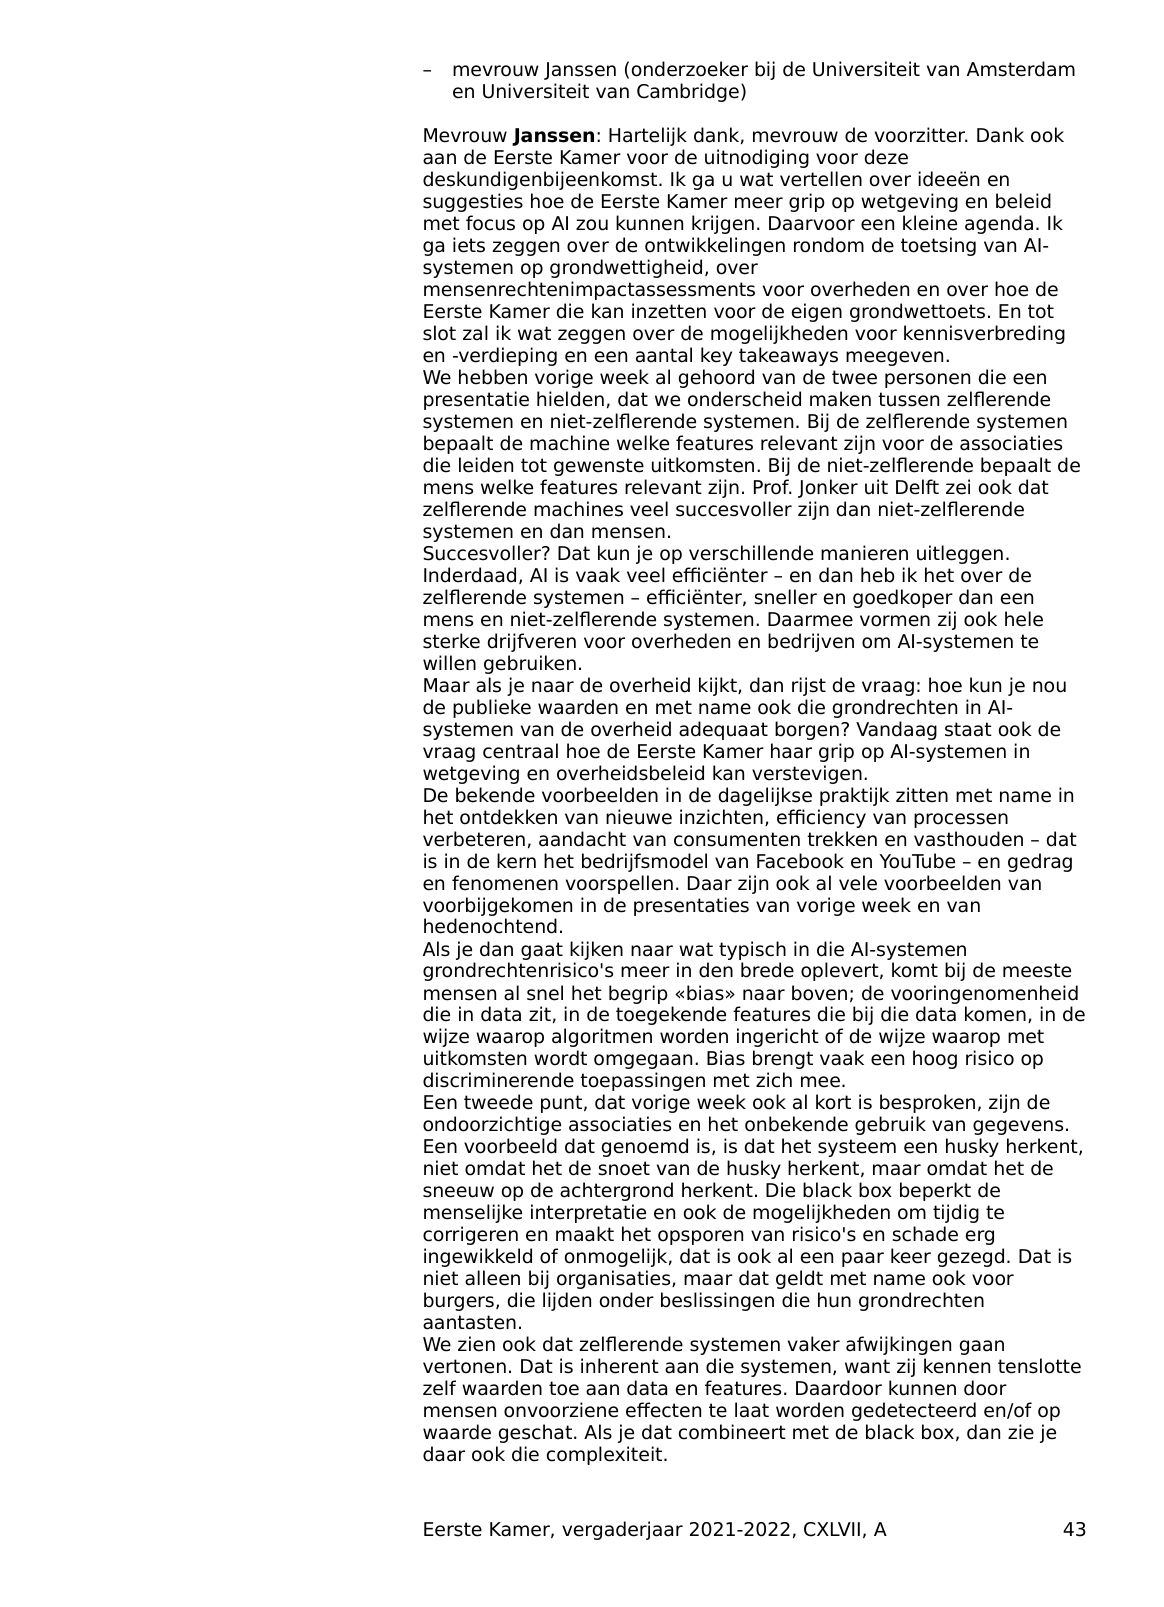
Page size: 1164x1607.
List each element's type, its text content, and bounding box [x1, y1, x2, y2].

text Mevrouw Janssen: Hartelijk dank, mevrouw de voorzitter. Dank ook aan de Eerste Kamer voor de uitnodiging voor deze deskundigenbijeenkomst. Ik ga u wat vertellen over ideeën en suggesties hoe de Eerste Kamer meer grip op wetgeving en beleid met focus op AI zou kunnen krijgen. Daarvoor een kleine agenda. Ik ga iets zeggen over de ontwikkelingen rondom de toetsing van AI-systemen op grondwettigheid, over mensenrechtenimpactassessments voor overheden en over hoe de Eerste Kamer die kan inzetten voor de eigen grondwettoets. En tot slot zal ik wat zeggen over de mogelijkheden voor kennisverbreding en -verdieping en een aantal key takeaways meegeven. [422, 125, 1087, 367]
text – mevrouw Janssen (onderzoeker bij de Universiteit van Amsterdam en Universiteit van Cambridge) [422, 59, 1087, 103]
text We zien ook dat zelflerende systemen vaker afwijkingen gaan vertonen. Dat is inherent aan die systemen, want zij kennen tenslotte zelf waarden toe aan data en features. Daardoor kunnen door mensen onvoorziene effecten te laat worden gedetecteerd en/of op waarde geschat. Als je dat combineert met de black box, dan zie je daar ook die complexiteit. [422, 1334, 1087, 1466]
text Maar als je naar de overheid kijkt, dan rijst de vraag: hoe kun je nou de publieke waarden en met name ook die grondrechten in AI-systemen van de overheid adequaat borgen? Vandaag staat ook de vraag centraal hoe de Eerste Kamer haar grip op AI-systemen in wetgeving en overheidsbeleid kan verstevigen. [422, 675, 1087, 784]
text We hebben vorige week al gehoord van de twee personen die een presentatie hielden, dat we onderscheid maken tussen zelflerende systemen en niet-zelflerende systemen. Bij de zelflerende systemen bepaalt de machine welke features relevant zijn voor de associaties die leiden tot gewenste uitkomsten. Bij de niet-zelflerende bepaalt de mens welke features relevant zijn. Prof. Jonker uit Delft zei ook dat zelflerende machines veel succesvoller zijn dan niet-zelflerende systemen en dan mensen. [422, 367, 1087, 543]
text Succesvoller? Dat kun je op verschillende manieren uitleggen. Inderdaad, AI is vaak veel efficiënter – en dan heb ik het over de zelflerende systemen – efficiënter, sneller en goedkoper dan een mens en niet-zelflerende systemen. Daarmee vormen zij ook hele sterke drijfveren voor overheden en bedrijven om AI-systemen te willen gebruiken. [422, 543, 1087, 675]
text Een tweede punt, dat vorige week ook al kort is besproken, zijn de ondoorzichtige associaties en het onbekende gebruik van gegevens. Een voorbeeld dat genoemd is, is dat het systeem een husky herkent, niet omdat het de snoet van de husky herkent, maar omdat het de sneeuw op de achtergrond herkent. Die black box beperkt de menselijke interpretatie en ook de mogelijkheden om tijdig te corrigeren en maakt het opsporen van risico's en schade erg ingewikkeld of onmogelijk, dat is ook al een paar keer gezegd. Dat is niet alleen bij organisaties, maar dat geldt met name ook voor burgers, die lijden onder beslissingen die hun grondrechten aantasten. [422, 1092, 1087, 1334]
text De bekende voorbeelden in de dagelijkse praktijk zitten met name in het ontdekken van nieuwe inzichten, efficiency van processen verbeteren, aandacht van consumenten trekken en vasthouden – dat is in de kern het bedrijfsmodel van Facebook en YouTube – en gedrag en fenomenen voorspellen. Daar zijn ook al vele voorbeelden van voorbijgekomen in de presentaties van vorige week en van hedenochtend. [422, 784, 1087, 938]
text Als je dan gaat kijken naar wat typisch in die AI-systemen grondrechtenrisico's meer in den brede oplevert, komt bij de meeste mensen al snel het begrip «bias» naar boven; de vooringenomenheid die in data zit, in de toegekende features die bij die data komen, in de wijze waarop algoritmen worden ingericht of de wijze waarop met uitkomsten wordt omgegaan. Bias brengt vaak een hoog risico op discriminerende toepassingen met zich mee. [422, 938, 1087, 1092]
